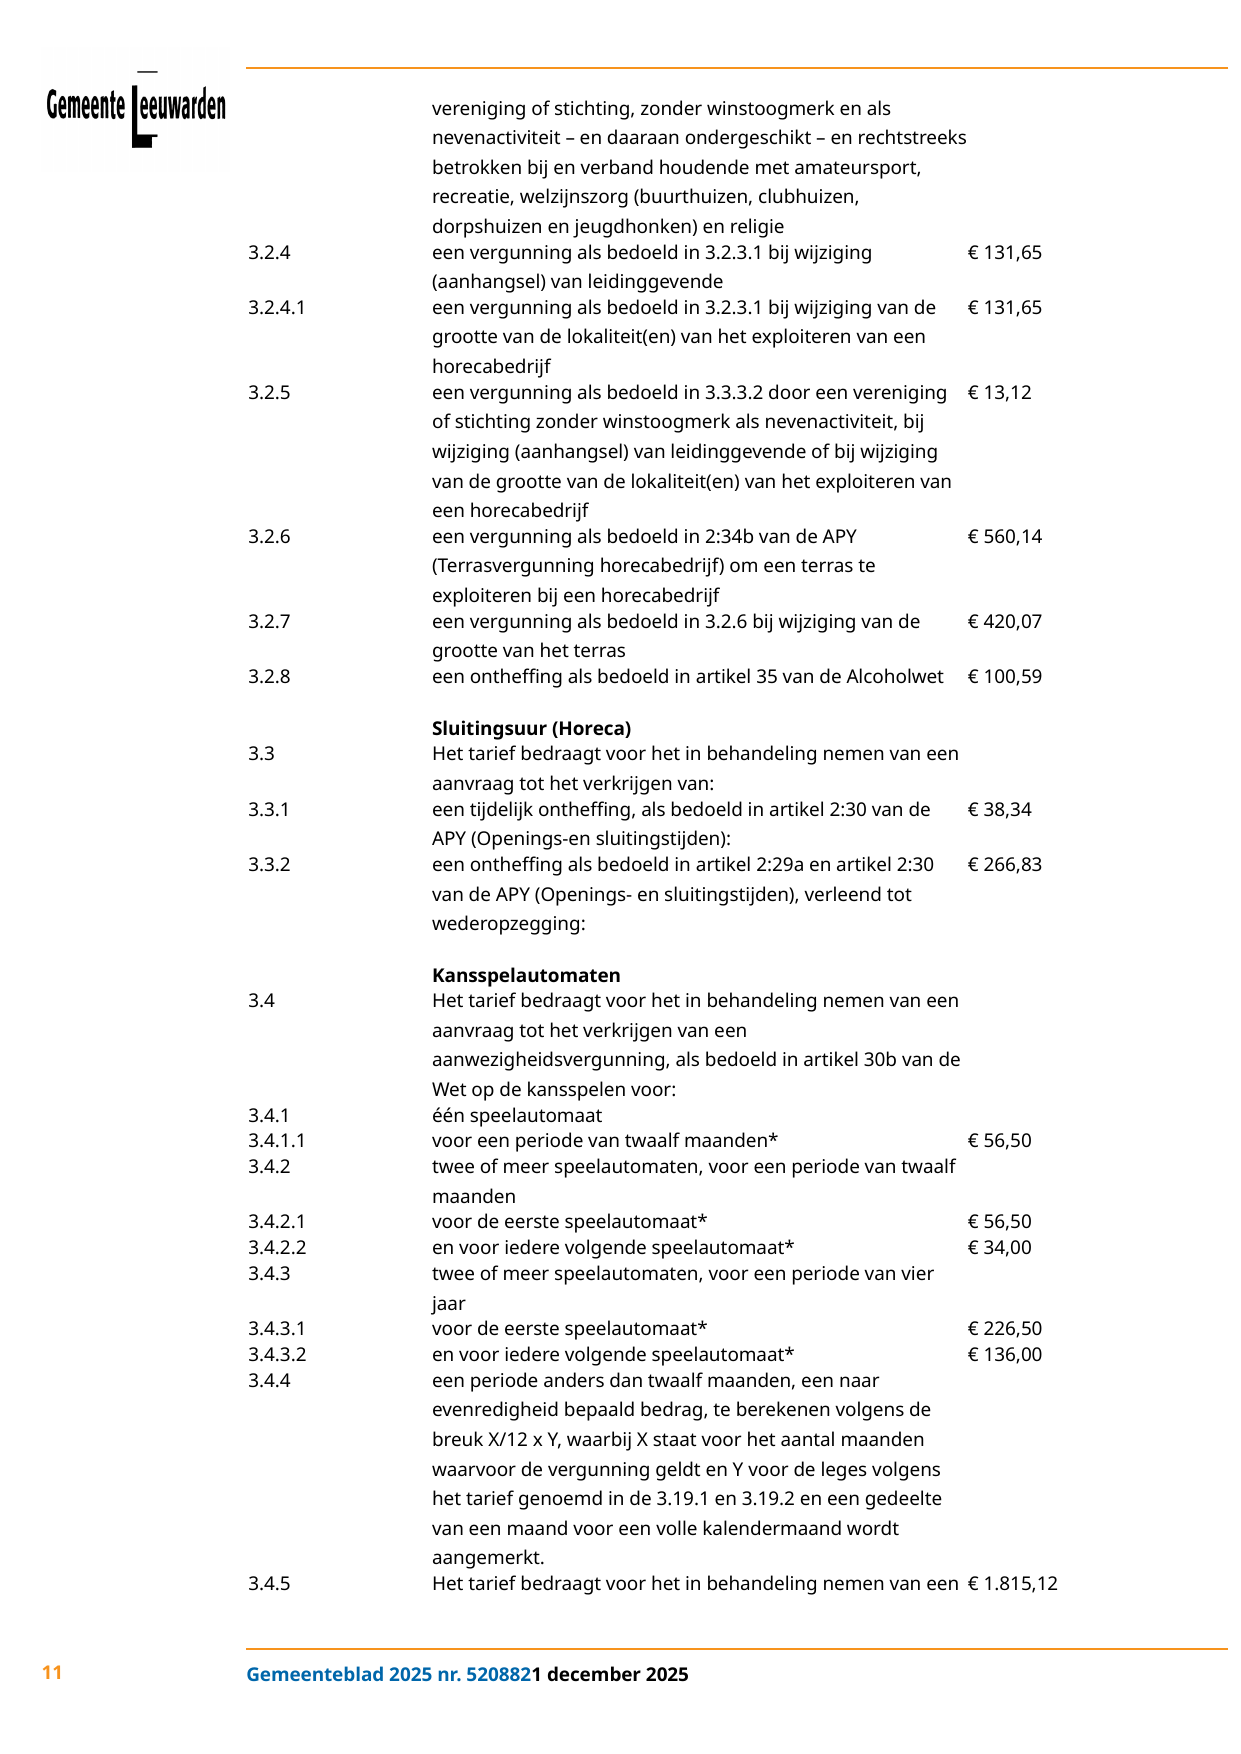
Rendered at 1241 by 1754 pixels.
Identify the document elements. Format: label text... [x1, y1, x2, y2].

table_cell een vergunning als bedoeld in 3.2.3.1 bij wijziging (aanhangsel) van leidinggevende [432, 239, 968, 294]
table_cell € 56,50 [968, 1128, 1152, 1153]
table_cell en voor iedere volgende speelautomaat* [432, 1235, 968, 1260]
table_cell voor de eerste speelautomaat* [432, 1316, 968, 1341]
table_cell een vergunning als bedoeld in 3.2.3.1 bij wijziging van de grootte van de lokaliteit(en) van het exploiteren van een horecabedrijf [432, 294, 968, 379]
table_cell 3.2.4 [248, 239, 432, 294]
table_cell een vergunning als bedoeld in 2:34b van de APY (Terrasvergunning horecabedrijf) om een terras te exploiteren bij een horecabedrijf [432, 523, 968, 608]
table_cell één speelautomaat [432, 1102, 968, 1128]
table_cell € 13,12 [968, 379, 1152, 523]
table_cell [248, 936, 432, 962]
table_cell 3.4 [248, 988, 432, 1102]
table_cell [968, 689, 1152, 715]
table_cell 3.2.5 [248, 379, 432, 523]
table_cell 3.4.2.2 [248, 1235, 432, 1260]
table_cell een vergunning als bedoeld in 3.2.6 bij wijziging van de grootte van het terras [432, 608, 968, 663]
table_cell Kansspelautomaten [432, 962, 968, 987]
table_cell € 100,59 [968, 663, 1152, 689]
table_cell voor een periode van twaalf maanden* [432, 1128, 968, 1153]
table_cell [432, 689, 968, 715]
table_cell voor de eerste speelautomaat* [432, 1209, 968, 1234]
table_cell vereniging of stichting, zonder winstoogmerk en als nevenactiviteit – en daaraan ondergeschikt – en rechtstreeks betrokken bij en verband houdende met amateursport, recreatie, welzijnszorg (buurthuizen, clubhuizen, dorpshuizen en jeugdhonken) en religie [432, 95, 968, 239]
table_cell 3.4.1.1 [248, 1128, 432, 1153]
table_cell [432, 936, 968, 962]
table_cell [968, 1102, 1152, 1128]
table_cell 3.2.8 [248, 663, 432, 689]
table_cell [248, 715, 432, 741]
table_cell twee of meer speelautomaten, voor een periode van vier jaar [432, 1260, 968, 1316]
table_cell 3.3 [248, 741, 432, 796]
table_cell twee of meer speelautomaten, voor een periode van twaalf maanden [432, 1154, 968, 1209]
table_cell € 420,07 [968, 608, 1152, 663]
table_cell € 131,65 [968, 239, 1152, 294]
table_cell Het tarief bedraagt voor het in behandeling nemen van een aanvraag tot het verkrijgen van een aanwezigheidsvergunning, als bedoeld in artikel 30b van de Wet op de kansspelen voor: [432, 988, 968, 1102]
table_cell [968, 962, 1152, 987]
table_cell een vergunning als bedoeld in 3.3.3.2 door een vereniging of stichting zonder winstoogmerk als nevenactiviteit, bij wijziging (aanhangsel) van leidinggevende of bij wijziging van de grootte van de lokaliteit(en) van het exploiteren van een horecabedrijf [432, 379, 968, 523]
table_cell 3.2.7 [248, 608, 432, 663]
table_cell € 34,00 [968, 1235, 1152, 1260]
table_cell een periode anders dan twaalf maanden, een naar evenredigheid bepaald bedrag, te berekenen volgens de breuk X/12 x Y, waarbij X staat voor het aantal maanden waarvoor de vergunning geldt en Y voor de leges volgens het tarief genoemd in de 3.19.1 en 3.19.2 en een gedeelte van een maand voor een volle kalendermaand wordt aangemerkt. [432, 1367, 968, 1570]
table_cell [248, 962, 432, 987]
table_cell [968, 715, 1152, 741]
table_cell [248, 689, 432, 715]
table_cell € 56,50 [968, 1209, 1152, 1234]
table_cell [968, 988, 1152, 1102]
table_cell [968, 1260, 1152, 1316]
table_cell 3.2.6 [248, 523, 432, 608]
table_cell een tijdelijk ontheffing, als bedoeld in artikel 2:30 van de APY (Openings-en sluitingstijden): [432, 796, 968, 851]
table_cell [968, 95, 1152, 239]
table_cell € 131,65 [968, 294, 1152, 379]
table_cell € 38,34 [968, 796, 1152, 851]
table_cell [248, 95, 432, 239]
table_cell 3.3.2 [248, 851, 432, 936]
table_cell 3.4.3.1 [248, 1316, 432, 1341]
table_cell Het tarief bedraagt voor het in behandeling nemen van een [432, 1570, 968, 1596]
table_cell [968, 1154, 1152, 1209]
table_cell 3.4.5 [248, 1570, 432, 1596]
table_cell 3.3.1 [248, 796, 432, 851]
picture [41, 47, 231, 172]
table_cell 3.4.3 [248, 1260, 432, 1316]
table_cell € 1.815,12 [968, 1570, 1152, 1596]
table_cell [968, 741, 1152, 796]
table_cell Sluitingsuur (Horeca) [432, 715, 968, 741]
table_cell een ontheffing als bedoeld in artikel 2:29a en artikel 2:30 van de APY (Openings- en sluitingstijden), verleend tot wederopzegging: [432, 851, 968, 936]
table_cell 3.4.2.1 [248, 1209, 432, 1234]
table_cell een ontheffing als bedoeld in artikel 35 van de Alcoholwet [432, 663, 968, 689]
table_cell 3.4.2 [248, 1154, 432, 1209]
table_cell [968, 1367, 1152, 1570]
table_cell € 266,83 [968, 851, 1152, 936]
table_cell € 560,14 [968, 523, 1152, 608]
table_cell [968, 936, 1152, 962]
table_cell € 136,00 [968, 1341, 1152, 1367]
table_cell 3.4.3.2 [248, 1341, 432, 1367]
table_cell € 226,50 [968, 1316, 1152, 1341]
table_cell 3.4.1 [248, 1102, 432, 1128]
table_cell 3.2.4.1 [248, 294, 432, 379]
table_cell Het tarief bedraagt voor het in behandeling nemen van een aanvraag tot het verkrijgen van: [432, 741, 968, 796]
table_cell en voor iedere volgende speelautomaat* [432, 1341, 968, 1367]
table_cell 3.4.4 [248, 1367, 432, 1570]
